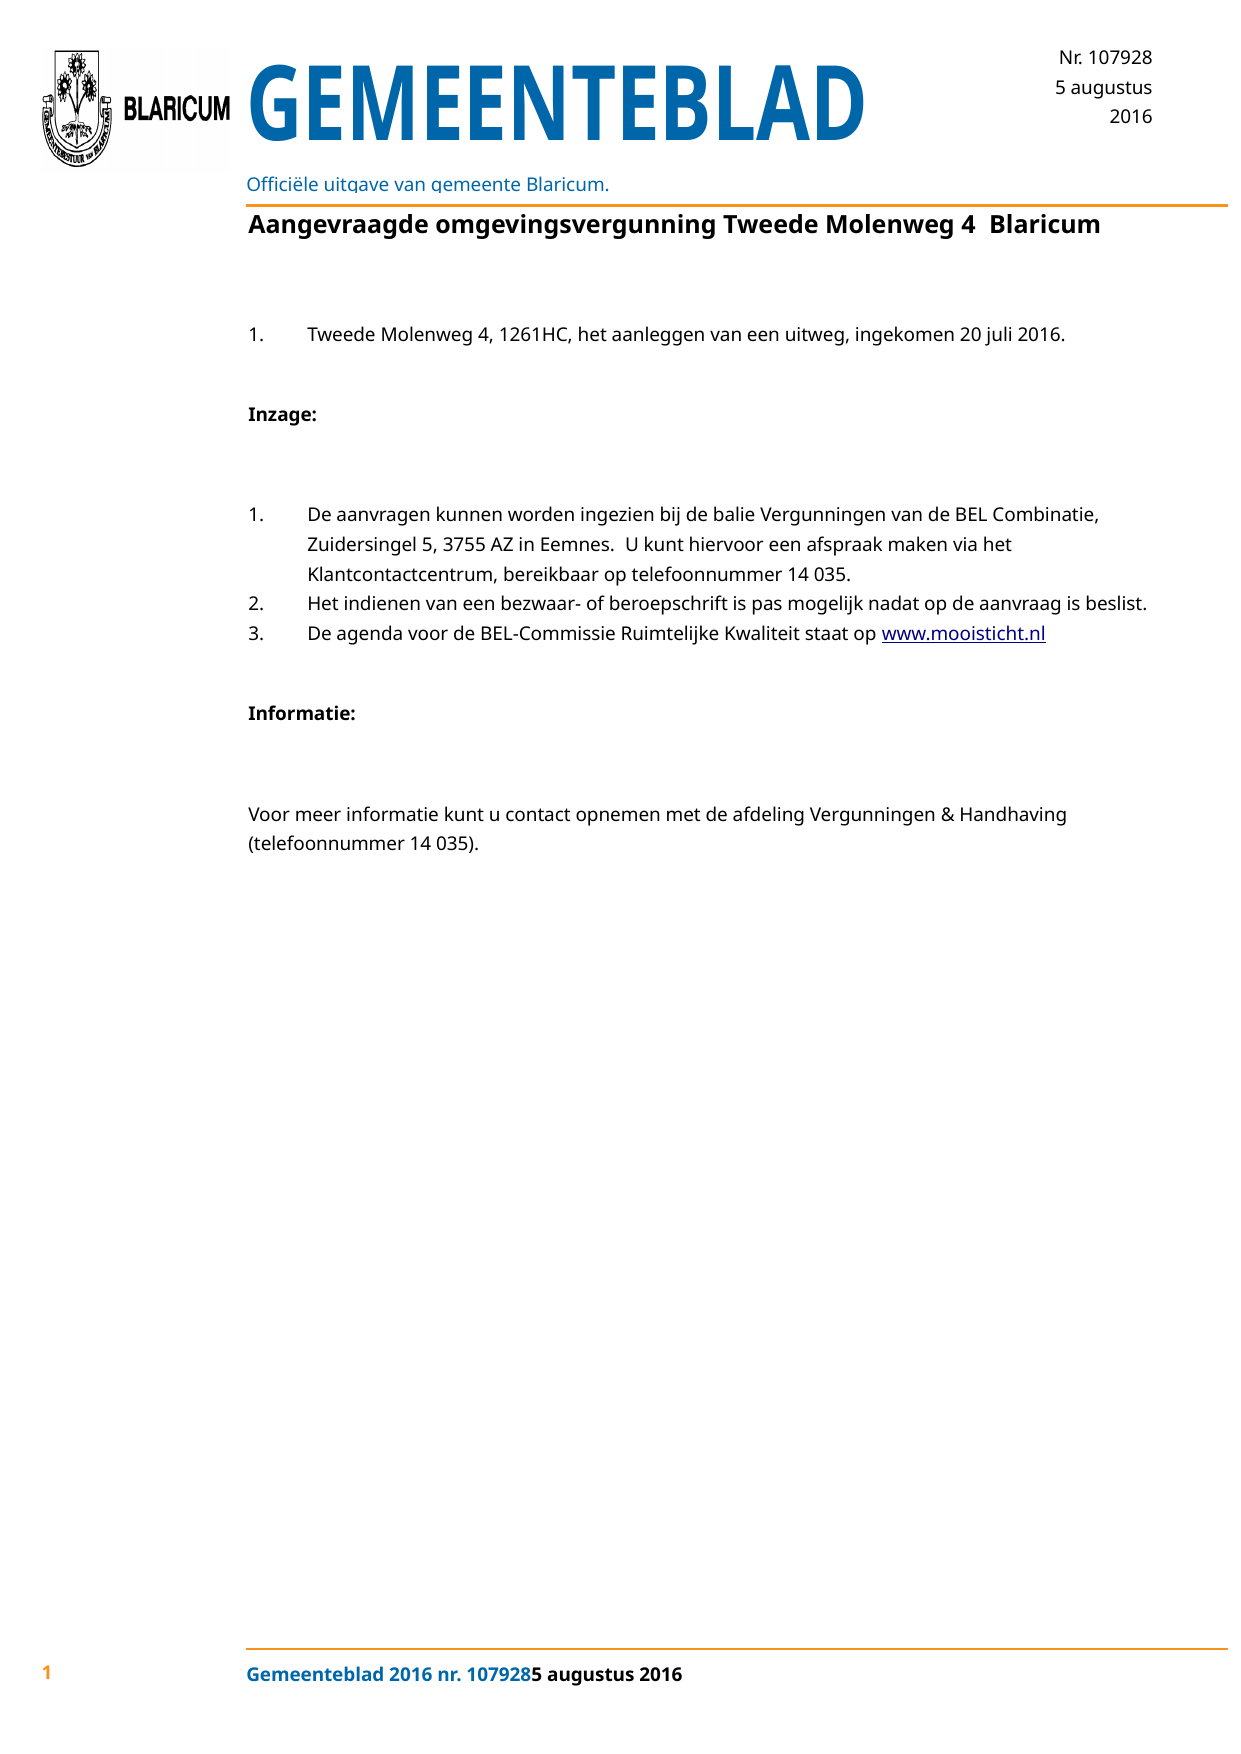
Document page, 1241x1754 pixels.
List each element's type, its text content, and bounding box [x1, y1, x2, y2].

text Voor meer informatie kunt u contact opnemen met de afdeling Vergunningen & Handhaving (telefoonnummer 14 035). [248, 801, 1152, 856]
text Inzage: [248, 401, 1152, 426]
picture [41, 47, 231, 172]
list De agenda voor de BEL-Commissie Ruimtelijke Kwaliteit staat op www.mooisticht.nl [248, 620, 1152, 646]
list Tweede Molenweg 4, 1261HC, het aanleggen van een uitweg, ingekomen 20 juli 2016. [248, 321, 1152, 346]
list Het indienen van een bezwaar- of beroepschrift is pas mogelijk nadat op de aanvraag is beslist. [248, 590, 1152, 616]
text Aangevraagde omgevingsvergunning Tweede Molenweg 4 Blaricum [248, 207, 1152, 241]
list De aanvragen kunnen worden ingezien bij de balie Vergunningen van de BEL Combinatie, Zuidersingel 5, 3755 AZ in Eemnes. U kunt hiervoor een afspraak maken via het Klantcontactcentrum, bereikbaar op telefoonnummer 14 035. [248, 502, 1152, 586]
text Informatie: [248, 700, 1152, 726]
